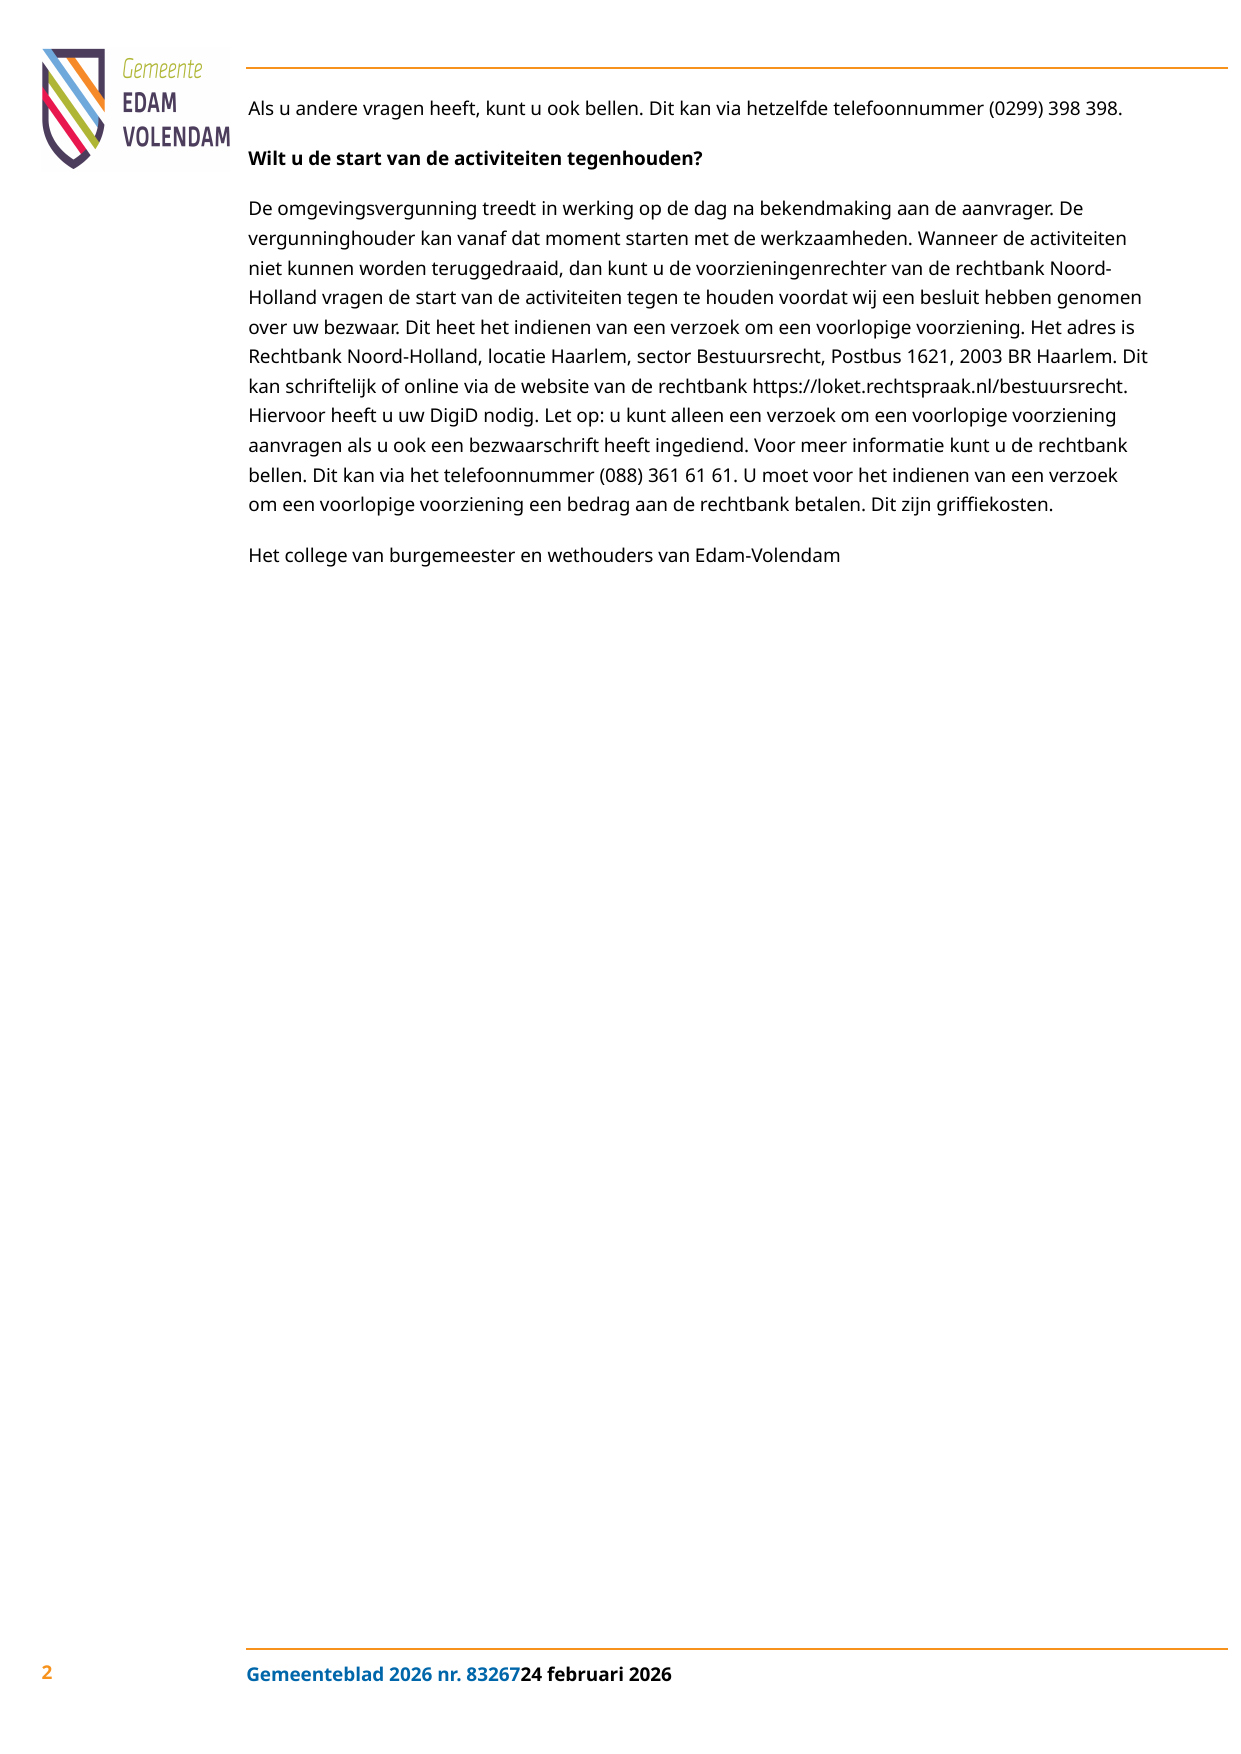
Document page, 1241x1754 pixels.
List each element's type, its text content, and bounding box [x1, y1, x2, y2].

text Als u andere vragen heeft, kunt u ook bellen. Dit kan via hetzelfde telefoonnummer (0299) 398 398. [248, 95, 1152, 121]
text Wilt u de start van de activiteiten tegenhouden? [248, 145, 1152, 171]
picture [41, 47, 231, 172]
text Het college van burgemeester en wethouders van Edam-Volendam [248, 542, 1152, 568]
text De omgevingsvergunning treedt in werking op de dag na bekendmaking aan de aanvrager. De vergunninghouder kan vanaf dat moment starten met de werkzaamheden. Wanneer de activiteiten niet kunnen worden teruggedraaid, dan kunt u de voorzieningenrechter van de rechtbank Noord-Holland vragen de start van de activiteiten tegen te houden voordat wij een besluit hebben genomen over uw bezwaar. Dit heet het indienen van een verzoek om een voorlopige voorziening. Het adres is Rechtbank Noord-Holland, locatie Haarlem, sector Bestuursrecht, Postbus 1621, 2003 BR Haarlem. Dit kan schriftelijk of online via de website van de rechtbank https://loket.rechtspraak.nl/bestuursrecht. Hiervoor heeft u uw DigiD nodig. Let op: u kunt alleen een verzoek om een voorlopige voorziening aanvragen als u ook een bezwaarschrift heeft ingediend. Voor meer informatie kunt u de rechtbank bellen. Dit kan via het telefoonnummer (088) 361 61 61. U moet voor het indienen van een verzoek om een voorlopige voorziening een bedrag aan de rechtbank betalen. Dit zijn griffiekosten. [248, 196, 1152, 517]
